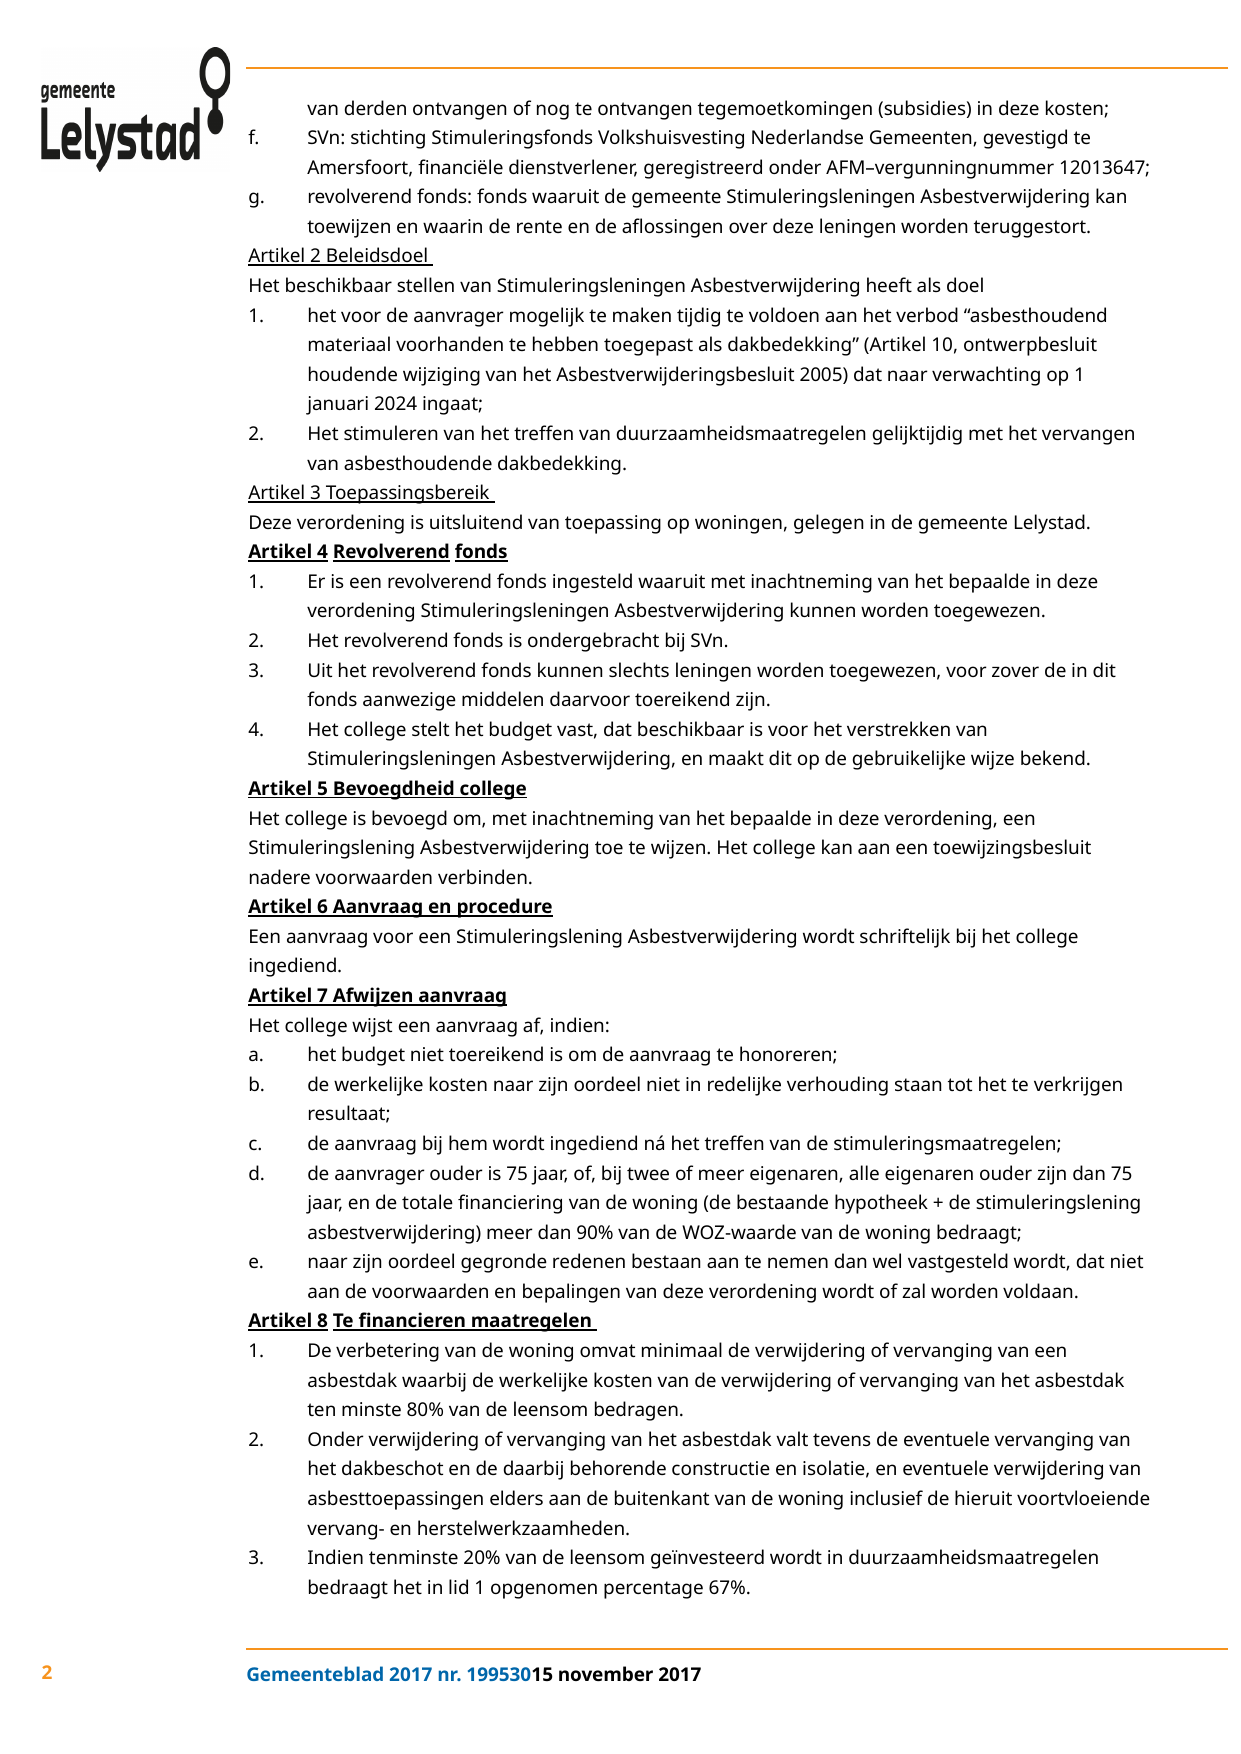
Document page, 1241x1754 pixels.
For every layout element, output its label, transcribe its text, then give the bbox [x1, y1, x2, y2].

list Onder verwijdering of vervanging van het asbestdak valt tevens de eventuele vervanging van het dakbeschot en de daarbij behorende constructie en isolatie, en eventuele verwijdering van asbesttoepassingen elders aan de buitenkant van de woning inclusief de hieruit voortvloeiende vervang- en herstelwerkzaamheden. [248, 1426, 1152, 1541]
list de aanvrager ouder is 75 jaar, of, bij twee of meer eigenaren, alle eigenaren ouder zijn dan 75 jaar, en de totale financiering van de woning (de bestaande hypotheek + de stimuleringslening asbestverwijdering) meer dan 90% van de WOZ-waarde van de woning bedraagt; [248, 1160, 1152, 1245]
text Artikel 6 Aanvraag en procedure [248, 893, 1152, 919]
list Uit het revolverend fonds kunnen slechts leningen worden toegewezen, voor zover de in dit fonds aanwezige middelen daarvoor toereikend zijn. [248, 657, 1152, 712]
text Het beschikbaar stellen van Stimuleringsleningen Asbestverwijdering heeft als doel [248, 272, 1152, 298]
list de werkelijke kosten naar zijn oordeel niet in redelijke verhouding staan tot het te verkrijgen resultaat; [248, 1071, 1152, 1126]
list van derden ontvangen of nog te ontvangen tegemoetkomingen (subsidies) in deze kosten; [248, 95, 1152, 121]
list Er is een revolverend fonds ingesteld waaruit met inachtneming van het bepaalde in deze verordening Stimuleringsleningen Asbestverwijdering kunnen worden toegewezen. [248, 568, 1152, 623]
list revolverend fonds: fonds waaruit de gemeente Stimuleringsleningen Asbestverwijdering kan toewijzen en waarin de rente en de aflossingen over deze leningen worden teruggestort. [248, 183, 1152, 239]
picture [41, 47, 231, 172]
text Artikel 7 Afwijzen aanvraag [248, 982, 1152, 1008]
text Artikel 8 Te financieren maatregelen [248, 1308, 1152, 1333]
list de aanvraag bij hem wordt ingediend ná het treffen van de stimuleringsmaatregelen; [248, 1130, 1152, 1156]
list Het college stelt het budget vast, dat beschikbaar is voor het verstrekken van Stimuleringsleningen Asbestverwijdering, en maakt dit op de gebruikelijke wijze bekend. [248, 716, 1152, 771]
list SVn: stichting Stimuleringsfonds Volkshuisvesting Nederlandse Gemeenten, gevestigd te Amersfoort, financiële dienstverlener, geregistreerd onder AFM–vergunningnummer 12013647; [248, 124, 1152, 180]
text Artikel 2 Beleidsdoel [248, 243, 1152, 268]
text Artikel 5 Bevoegdheid college [248, 775, 1152, 801]
text Artikel 3 Toepassingsbereik [248, 479, 1152, 505]
list naar zijn oordeel gegronde redenen bestaan aan te nemen dan wel vastgesteld wordt, dat niet aan de voorwaarden en bepalingen van deze verordening wordt of zal worden voldaan. [248, 1248, 1152, 1304]
text Een aanvraag voor een Stimuleringslening Asbestverwijdering wordt schriftelijk bij het college ingediend. [248, 923, 1152, 978]
list Indien tenminste 20% van de leensom geïnvesteerd wordt in duurzaamheidsmaatregelen bedraagt het in lid 1 opgenomen percentage 67%. [248, 1544, 1152, 1600]
list Het stimuleren van het treffen van duurzaamheidsmaatregelen gelijktijdig met het vervangen van asbesthoudende dakbedekking. [248, 420, 1152, 476]
list Het revolverend fonds is ondergebracht bij SVn. [248, 627, 1152, 653]
list het voor de aanvrager mogelijk te maken tijdig te voldoen aan het verbod “asbesthoudend materiaal voorhanden te hebben toegepast als dakbedekking” (Artikel 10, ontwerpbesluit houdende wijziging van het Asbestverwijderingsbesluit 2005) dat naar verwachting op 1 januari 2024 ingaat; [248, 302, 1152, 416]
text Deze verordening is uitsluitend van toepassing op woningen, gelegen in de gemeente Lelystad. [248, 509, 1152, 535]
text Het college is bevoegd om, met inachtneming van het bepaalde in deze verordening, een Stimuleringslening Asbestverwijdering toe te wijzen. Het college kan aan een toewijzingsbesluit nadere voorwaarden verbinden. [248, 805, 1152, 890]
list het budget niet toereikend is om de aanvraag te honoreren; [248, 1041, 1152, 1067]
text Artikel 4 Revolverend fonds [248, 538, 1152, 564]
text Het college wijst een aanvraag af, indien: [248, 1012, 1152, 1038]
list De verbetering van de woning omvat minimaal de verwijdering of vervanging van een asbestdak waarbij de werkelijke kosten van de verwijdering of vervanging van het asbestdak ten minste 80% van de leensom bedragen. [248, 1337, 1152, 1422]
